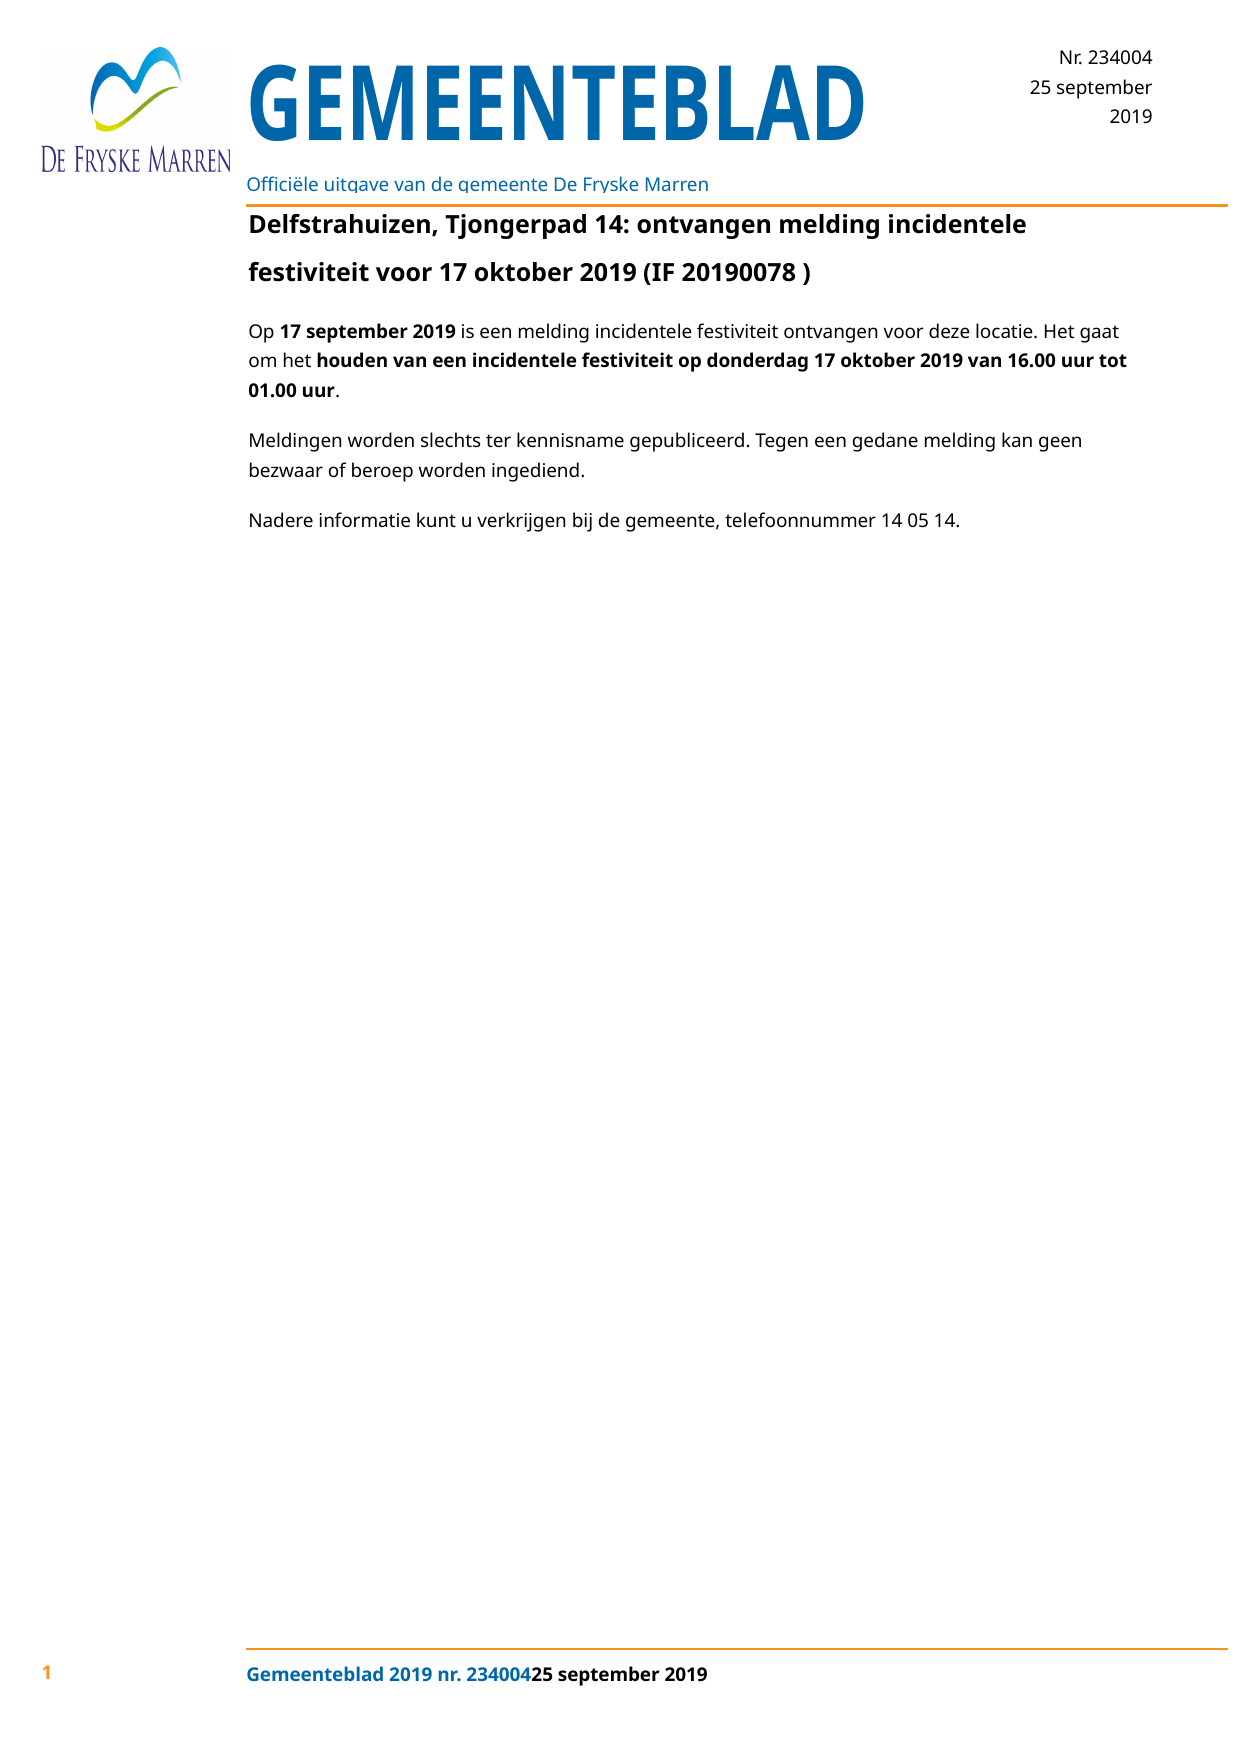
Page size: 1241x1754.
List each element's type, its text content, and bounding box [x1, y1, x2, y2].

text Delfstrahuizen, Tjongerpad 14: ontvangen melding incidentele festiviteit voor 17 oktober 2019 (IF 20190078 ) [248, 207, 1152, 288]
text Meldingen worden slechts ter kennisname gepubliceerd. Tegen een gedane melding kan geen bezwaar of beroep worden ingediend. [248, 427, 1152, 483]
text Nadere informatie kunt u verkrijgen bij de gemeente, telefoonnummer 14 05 14. [248, 507, 1152, 533]
picture [41, 47, 231, 172]
text Op 17 september 2019 is een melding incidentele festiviteit ontvangen voor deze locatie. Het gaat om het houden van een incidentele festiviteit op donderdag 17 oktober 2019 van 16.00 uur tot 01.00 uur. [248, 318, 1152, 403]
